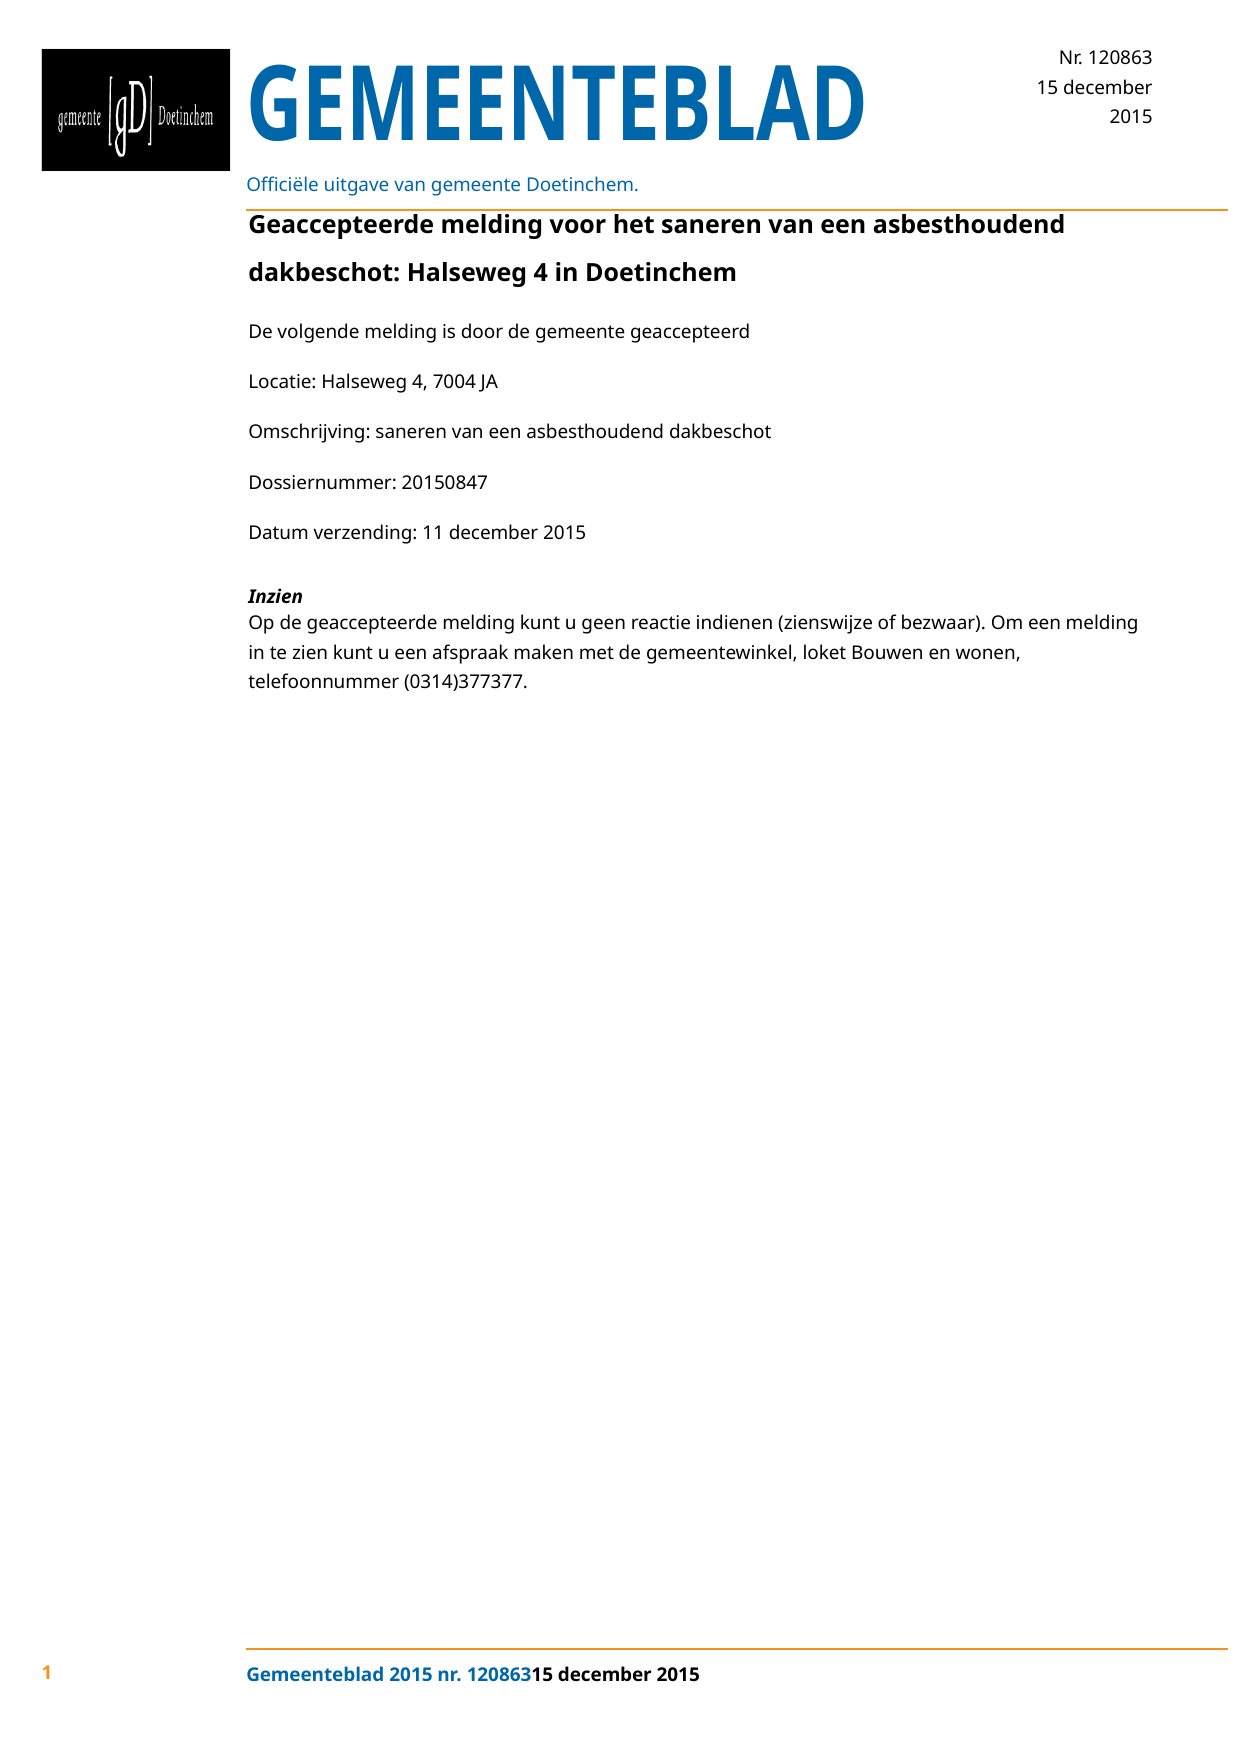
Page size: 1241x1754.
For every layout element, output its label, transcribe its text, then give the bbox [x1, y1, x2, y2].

text Op de geaccepteerde melding kunt u geen reactie indienen (zienswijze of bezwaar). Om een melding in te zien kunt u een afspraak maken met de gemeentewinkel, loket Bouwen en wonen, telefoonnummer (0314)377377. [248, 609, 1152, 694]
text Locatie: Halseweg 4, 7004 JA [248, 368, 1152, 394]
text De volgende melding is door de gemeente geaccepteerd [248, 318, 1152, 344]
text Datum verzending: 11 december 2015 [248, 519, 1152, 545]
text Omschrijving: saneren van een asbesthoudend dakbeschot [248, 419, 1152, 444]
picture [41, 47, 231, 172]
text Geaccepteerde melding voor het saneren van een asbesthoudend dakbeschot: Halseweg 4 in Doetinchem [248, 211, 1152, 288]
text Inzien [248, 583, 1152, 609]
text Dossiernummer: 20150847 [248, 469, 1152, 495]
